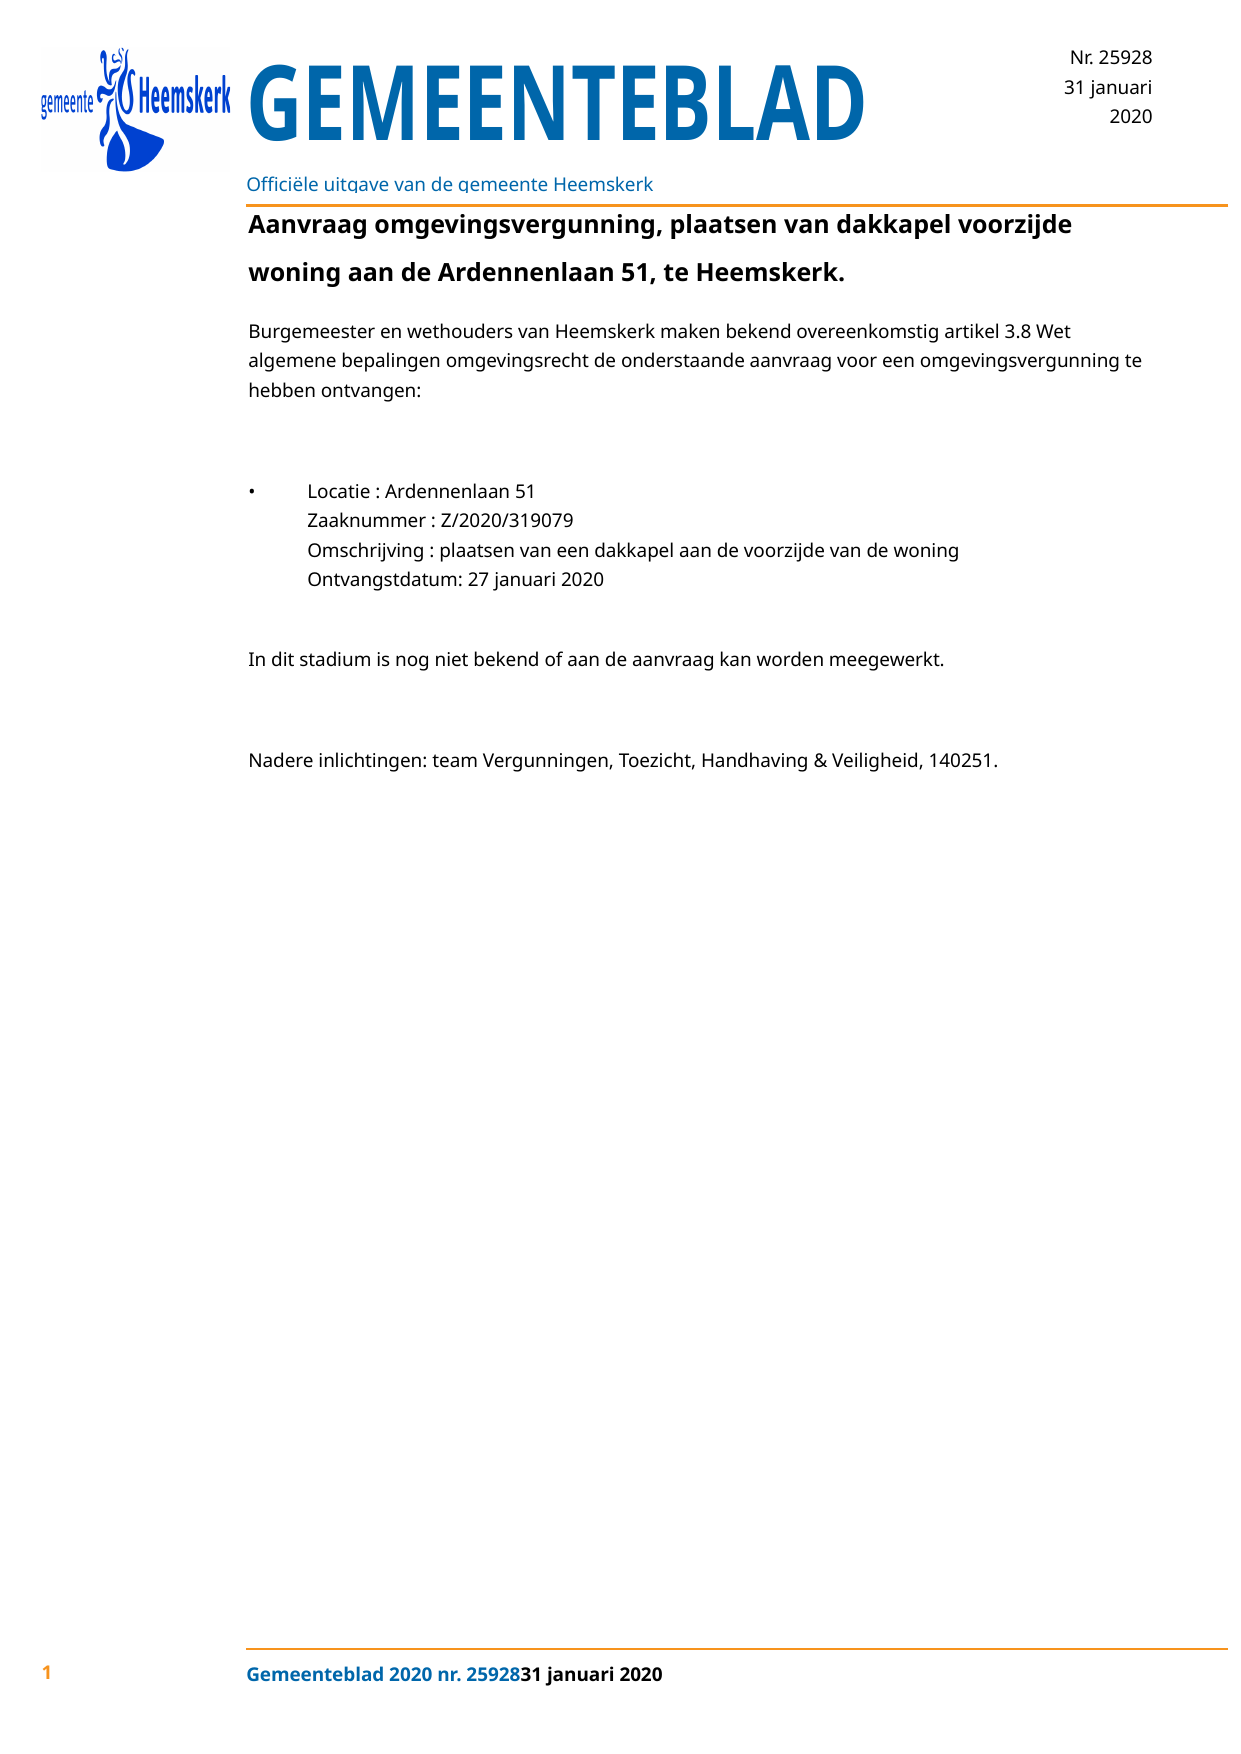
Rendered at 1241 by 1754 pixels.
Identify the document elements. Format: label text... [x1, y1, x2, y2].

text Burgemeester en wethouders van Heemskerk maken bekend overeenkomstig artikel 3.8 Wet algemene bepalingen omgevingsrecht de onderstaande aanvraag voor een omgevingsvergunning te hebben ontvangen: [248, 318, 1152, 403]
picture [41, 47, 231, 172]
text Nadere inlichtingen: team Vergunningen, Toezicht, Handhaving & Veiligheid, 140251. [248, 747, 1152, 773]
list Ontvangstdatum: 27 januari 2020 [248, 567, 1152, 592]
list Omschrijving : plaatsen van een dakkapel aan de voorzijde van de woning [248, 537, 1152, 563]
list Locatie : Ardennenlaan 51 [248, 478, 1152, 504]
text Aanvraag omgevingsvergunning, plaatsen van dakkapel voorzijde woning aan de Ardennenlaan 51, te Heemskerk. [248, 207, 1152, 288]
list Zaaknummer : Z/2020/319079 [248, 507, 1152, 533]
text In dit stadium is nog niet bekend of aan de aanvraag kan worden meegewerkt. [248, 647, 1152, 672]
